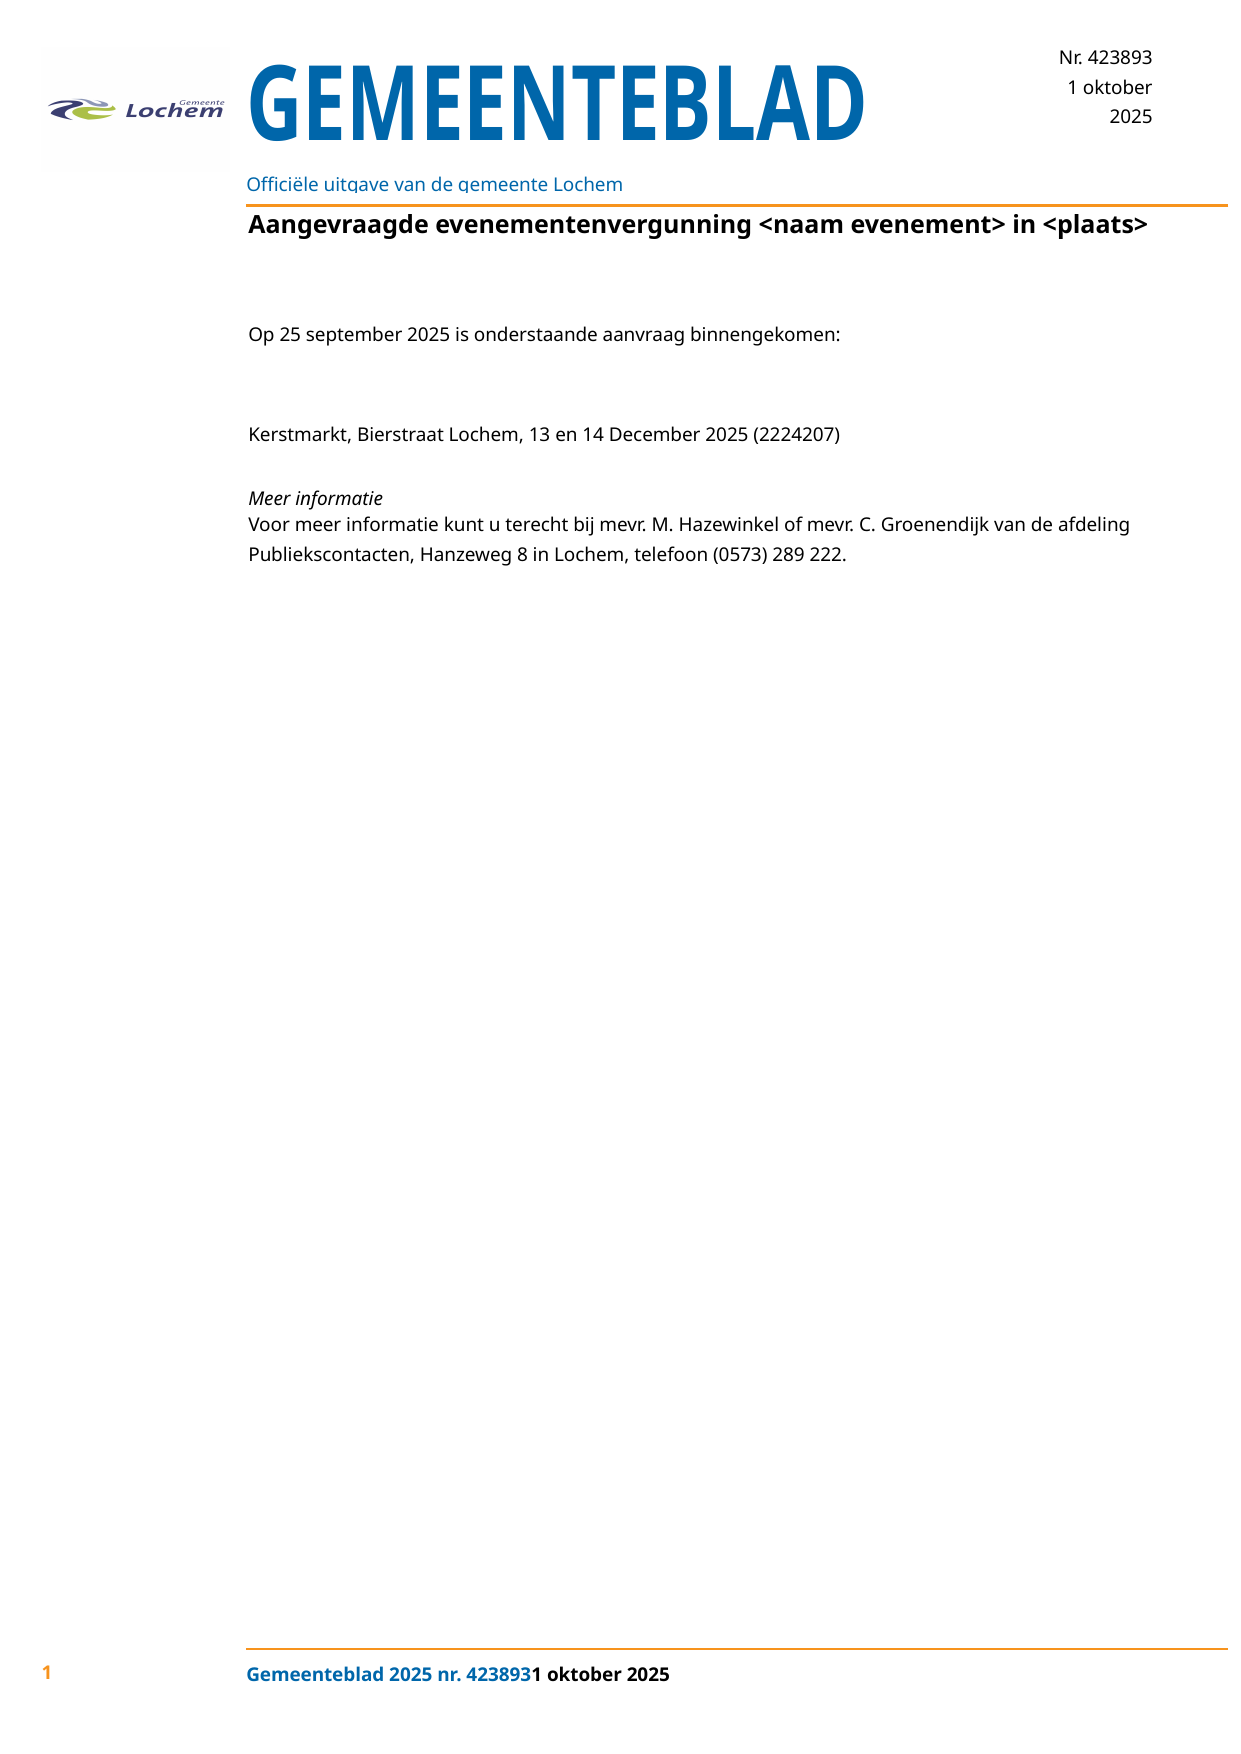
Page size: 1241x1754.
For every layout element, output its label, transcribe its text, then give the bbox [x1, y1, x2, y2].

text Kerstmarkt, Bierstraat Lochem, 13 en 14 December 2025 (2224207) [248, 422, 1152, 447]
text Voor meer informatie kunt u terecht bij mevr. M. Hazewinkel of mevr. C. Groenendijk van de afdeling Publiekscontacten, Hanzeweg 8 in Lochem, telefoon (0573) 289 222. [248, 511, 1152, 567]
text Meer informatie [248, 486, 1152, 511]
text Aangevraagde evenementenvergunning <naam evenement> in <plaats> [248, 207, 1152, 241]
picture [41, 47, 231, 172]
text Op 25 september 2025 is onderstaande aanvraag binnengekomen: [248, 321, 1152, 346]
